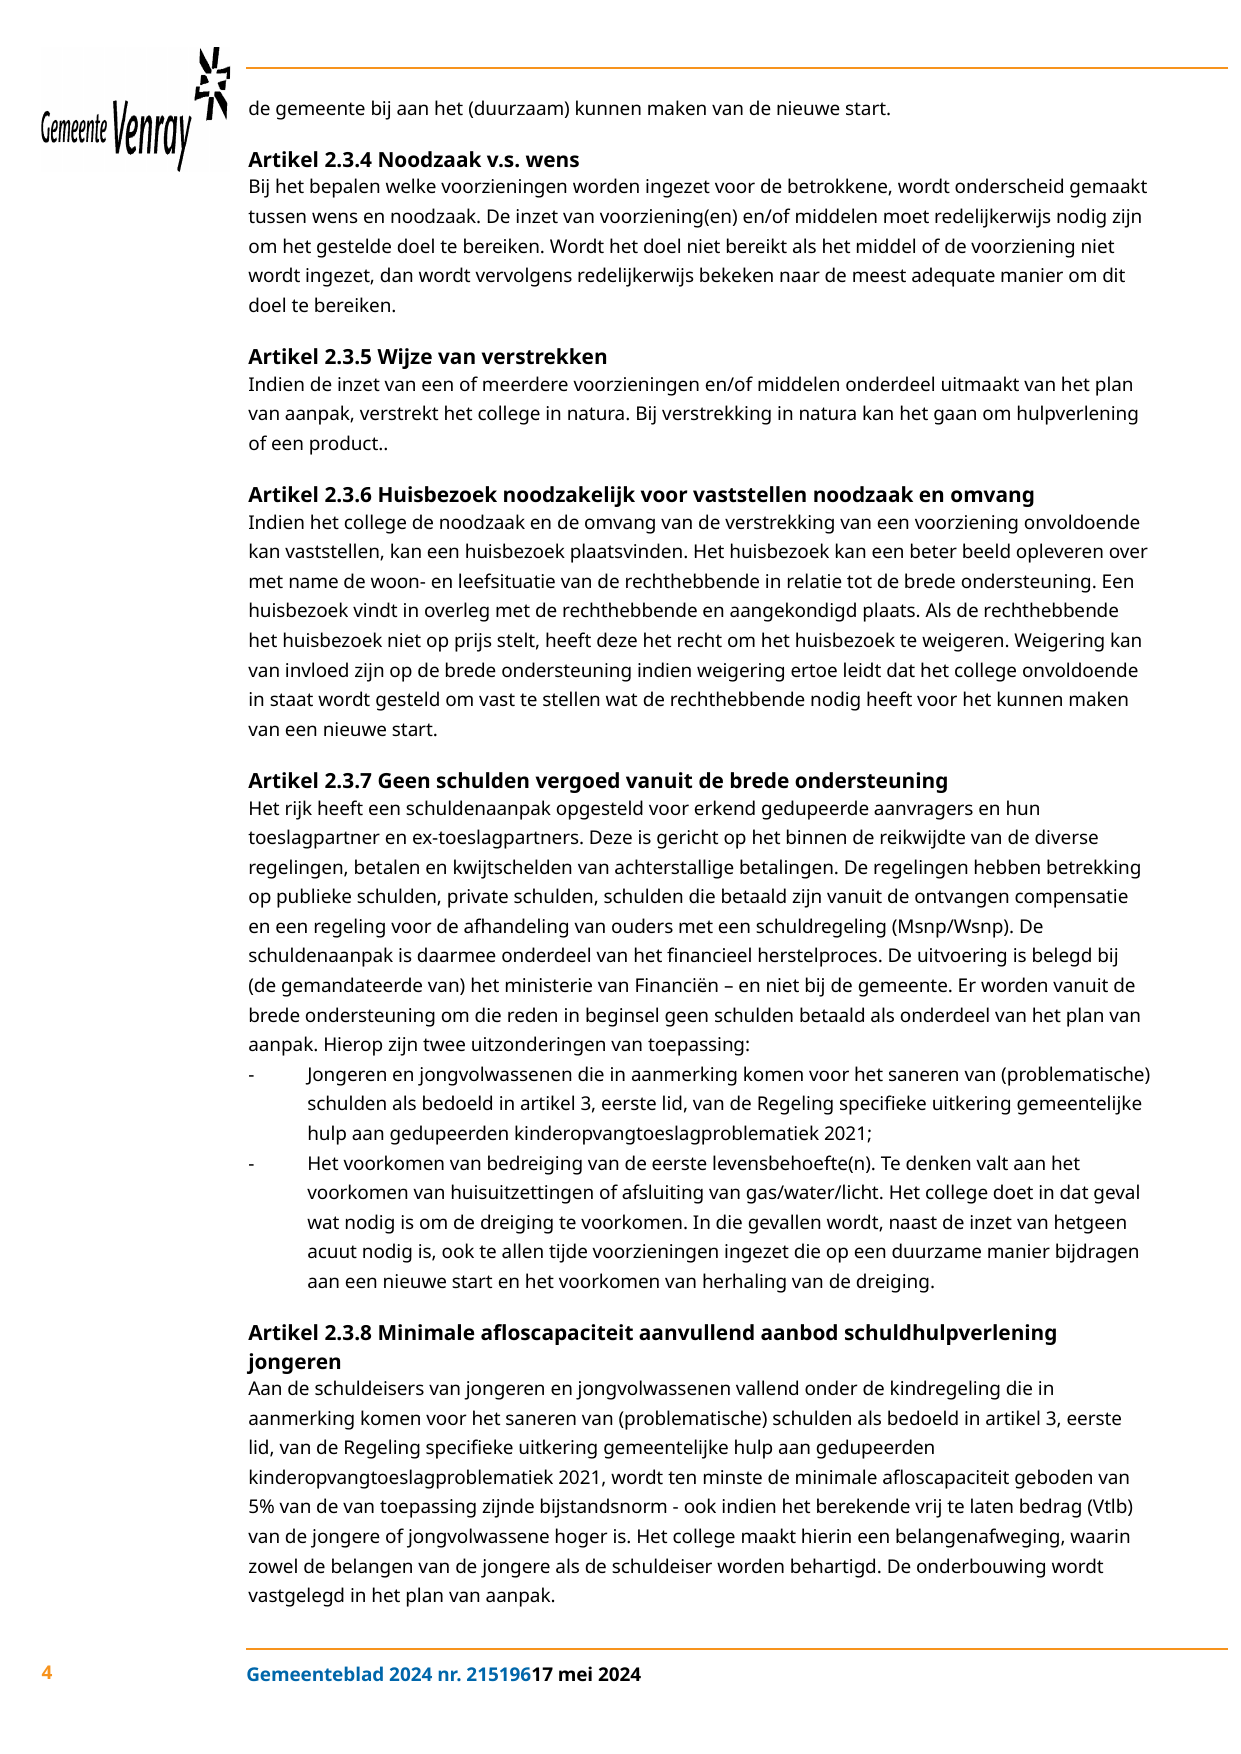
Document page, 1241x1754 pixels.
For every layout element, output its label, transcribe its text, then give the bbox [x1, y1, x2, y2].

text Artikel 2.3.5 Wijze van verstrekken [248, 342, 1152, 371]
text Artikel 2.3.6 Huisbezoek noodzakelijk voor vaststellen noodzaak en omvang [248, 480, 1152, 509]
text Artikel 2.3.4 Noodzaak v.s. wens [248, 145, 1152, 174]
text Bij het bepalen welke voorzieningen worden ingezet voor de betrokkene, wordt onderscheid gemaakt tussen wens en noodzaak. De inzet van voorziening(en) en/of middelen moet redelijkerwijs nodig zijn om het gestelde doel te bereiken. Wordt het doel niet bereikt als het middel of de voorziening niet wordt ingezet, dan wordt vervolgens redelijkerwijs bekeken naar de meest adequate manier om dit doel te bereiken. [248, 174, 1152, 318]
text Indien de inzet van een of meerdere voorzieningen en/of middelen onderdeel uitmaakt van het plan van aanpak, verstrekt het college in natura. Bij verstrekking in natura kan het gaan om hulpverlening of een product.. [248, 371, 1152, 456]
list Jongeren en jongvolwassenen die in aanmerking komen voor het saneren van (problematische) schulden als bedoeld in artikel 3, eerste lid, van de Regeling specifieke uitkering gemeentelijke hulp aan gedupeerden kinderopvangtoeslagproblematiek 2021; [248, 1061, 1152, 1146]
text Het rijk heeft een schuldenaanpak opgesteld voor erkend gedupeerde aanvragers en hun toeslagpartner en ex-toeslagpartners. Deze is gericht op het binnen de reikwijdte van de diverse regelingen, betalen en kwijtschelden van achterstallige betalingen. De regelingen hebben betrekking op publieke schulden, private schulden, schulden die betaald zijn vanuit de ontvangen compensatie en een regeling voor de afhandeling van ouders met een schuldregeling (Msnp/Wsnp). De schuldenaanpak is daarmee onderdeel van het financieel herstelproces. De uitvoering is belegd bij (de gemandateerde van) het ministerie van Financiën – en niet bij de gemeente. Er worden vanuit de brede ondersteuning om die reden in beginsel geen schulden betaald als onderdeel van het plan van aanpak. Hierop zijn twee uitzonderingen van toepassing: [248, 795, 1152, 1057]
text Artikel 2.3.8 Minimale afloscapaciteit aanvullend aanbod schuldhulpverlening jongeren [248, 1318, 1152, 1375]
text Aan de schuldeisers van jongeren en jongvolwassenen vallend onder de kindregeling die in aanmerking komen voor het saneren van (problematische) schulden als bedoeld in artikel 3, eerste lid, van de Regeling specifieke uitkering gemeentelijke hulp aan gedupeerden kinderopvangtoeslagproblematiek 2021, wordt ten minste de minimale afloscapaciteit geboden van 5% van de van toepassing zijnde bijstandsnorm - ook indien het berekende vrij te laten bedrag (Vtlb) van de jongere of jongvolwassene hoger is. Het college maakt hierin een belangenafweging, waarin zowel de belangen van de jongere als de schuldeiser worden behartigd. De onderbouwing wordt vastgelegd in het plan van aanpak. [248, 1375, 1152, 1608]
text de gemeente bij aan het (duurzaam) kunnen maken van de nieuwe start. [248, 95, 1152, 121]
picture [41, 47, 231, 172]
text Artikel 2.3.7 Geen schulden vergoed vanuit de brede ondersteuning [248, 766, 1152, 795]
list Het voorkomen van bedreiging van de eerste levensbehoefte(n). Te denken valt aan het voorkomen van huisuitzettingen of afsluiting van gas/water/licht. Het college doet in dat geval wat nodig is om de dreiging te voorkomen. In die gevallen wordt, naast de inzet van hetgeen acuut nodig is, ook te allen tijde voorzieningen ingezet die op een duurzame manier bijdragen aan een nieuwe start en het voorkomen van herhaling van de dreiging. [248, 1150, 1152, 1294]
text Indien het college de noodzaak en de omvang van de verstrekking van een voorziening onvoldoende kan vaststellen, kan een huisbezoek plaatsvinden. Het huisbezoek kan een beter beeld opleveren over met name de woon- en leefsituatie van de rechthebbende in relatie tot de brede ondersteuning. Een huisbezoek vindt in overleg met de rechthebbende en aangekondigd plaats. Als de rechthebbende het huisbezoek niet op prijs stelt, heeft deze het recht om het huisbezoek te weigeren. Weigering kan van invloed zijn op de brede ondersteuning indien weigering ertoe leidt dat het college onvoldoende in staat wordt gesteld om vast te stellen wat de rechthebbende nodig heeft voor het kunnen maken van een nieuwe start. [248, 509, 1152, 742]
